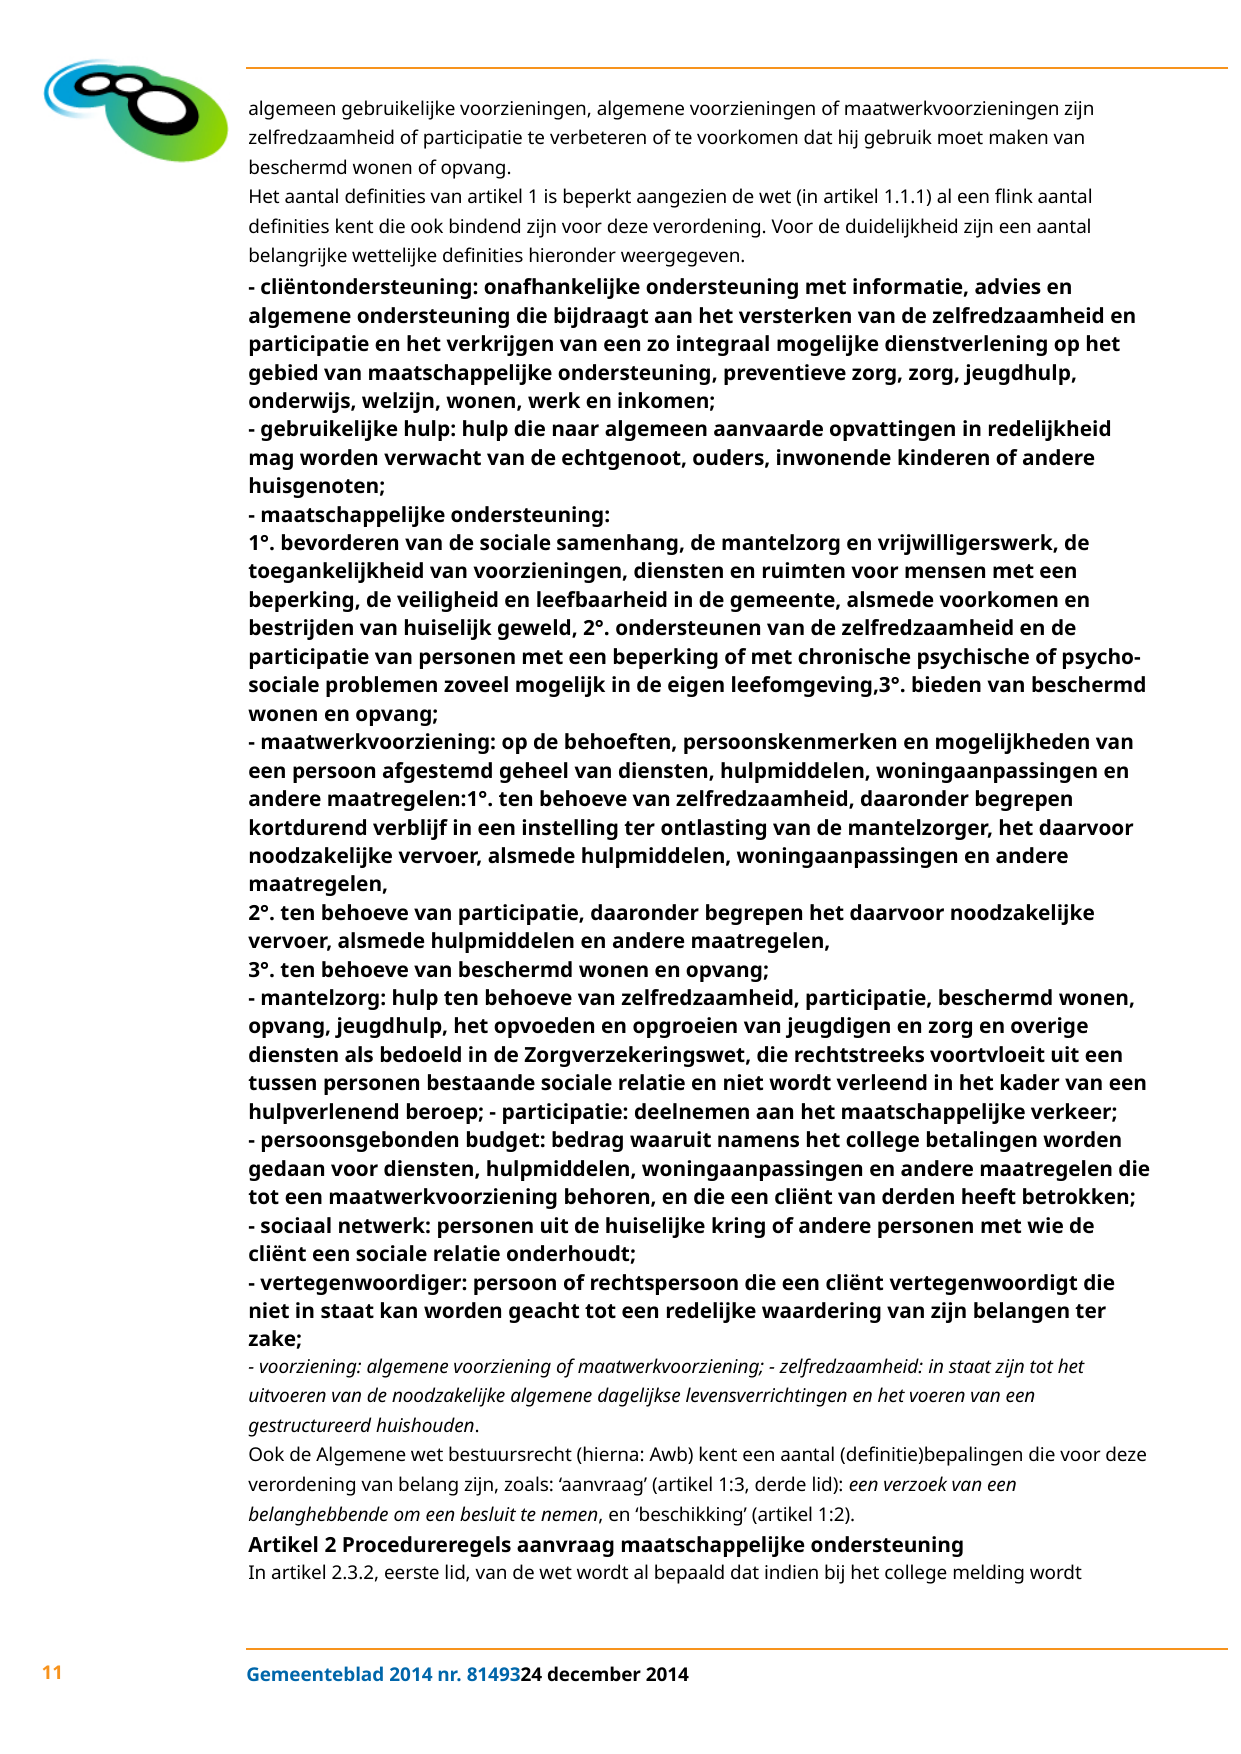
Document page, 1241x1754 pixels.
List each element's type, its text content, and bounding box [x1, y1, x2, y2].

text - gebruikelijke hulp: hulp die naar algemeen aanvaarde opvattingen in redelijkheid mag worden verwacht van de echtgenoot, ouders, inwonende kinderen of andere huisgenoten; [248, 414, 1152, 500]
text Ook de Algemene wet bestuursrecht (hierna: Awb) kent een aantal (definitie)bepalingen die voor deze verordening van belang zijn, zoals: ‘aanvraag’ (artikel 1:3, derde lid): een verzoek van een belanghebbende om een besluit te nemen, en ‘beschikking’ (artikel 1:2). [248, 1442, 1152, 1527]
text 3°. ten behoeve van beschermd wonen en opvang; [248, 955, 1152, 983]
picture [41, 47, 231, 172]
text - voorziening: algemene voorziening of maatwerkvoorziening; - zelfredzaamheid: in staat zijn tot het uitvoeren van de noodzakelijke algemene dagelijkse levensverrichtingen en het voeren van een gestructureerd huishouden. [248, 1353, 1152, 1438]
text - cliёntondersteuning: onafhankelijke ondersteuning met informatie, advies en algemene ondersteuning die bijdraagt aan het versterken van de zelfredzaamheid en participatie en het verkrijgen van een zo integraal mogelijke dienstverlening op het gebied van maatschappelijke ondersteuning, preventieve zorg, zorg, jeugdhulp, onderwijs, welzijn, wonen, werk en inkomen; [248, 272, 1152, 414]
text - mantelzorg: hulp ten behoeve van zelfredzaamheid, participatie, beschermd wonen, opvang, jeugdhulp, het opvoeden en opgroeien van jeugdigen en zorg en overige diensten als bedoeld in de Zorgverzekeringswet, die rechtstreeks voortvloeit uit een tussen personen bestaande sociale relatie en niet wordt verleend in het kader van een hulpverlenend beroep; - participatie: deelnemen aan het maatschappelijke verkeer; [248, 983, 1152, 1125]
text - vertegenwoordiger: persoon of rechtspersoon die een cliënt vertegenwoordigt die niet in staat kan worden geacht tot een redelijke waardering van zijn belangen ter zake; [248, 1268, 1152, 1353]
text - maatwerkvoorziening: op de behoeften, persoonskenmerken en mogelijkheden van een persoon afgestemd geheel van diensten, hulpmiddelen, woningaanpassingen en andere maatregelen:1°. ten behoeve van zelfredzaamheid, daaronder begrepen kortdurend verblijf in een instelling ter ontlasting van de mantelzorger, het daarvoor noodzakelijke vervoer, alsmede hulpmiddelen, woningaanpassingen en andere maatregelen, [248, 727, 1152, 898]
text - sociaal netwerk: personen uit de huiselijke kring of andere personen met wie de cliёnt een sociale relatie onderhoudt; [248, 1211, 1152, 1268]
text Artikel 2 Procedureregels aanvraag maatschappelijke ondersteuning [248, 1530, 1152, 1559]
text - maatschappelijke ondersteuning: [248, 500, 1152, 528]
text algemeen gebruikelijke voorzieningen, algemene voorzieningen of maatwerkvoorzieningen zijn zelfredzaamheid of participatie te verbeteren of te voorkomen dat hij gebruik moet maken van beschermd wonen of opvang. [248, 95, 1152, 180]
text 2°. ten behoeve van participatie, daaronder begrepen het daarvoor noodzakelijke vervoer, alsmede hulpmiddelen en andere maatregelen, [248, 898, 1152, 955]
text 1°. bevorderen van de sociale samenhang, de mantelzorg en vrijwilligerswerk, de toegankelijkheid van voorzieningen, diensten en ruimten voor mensen met een beperking, de veiligheid en leefbaarheid in de gemeente, alsmede voorkomen en bestrijden van huiselijk geweld, 2°. ondersteunen van de zelfredzaamheid en de participatie van personen met een beperking of met chronische psychische of psycho-sociale problemen zoveel mogelijk in de eigen leefomgeving,3°. bieden van beschermd wonen en opvang; [248, 528, 1152, 727]
text In artikel 2.3.2, eerste lid, van de wet wordt al bepaald dat indien bij het college melding wordt [248, 1559, 1152, 1584]
text - persoonsgebonden budget: bedrag waaruit namens het college betalingen worden gedaan voor diensten, hulpmiddelen, woningaanpassingen en andere maatregelen die tot een maatwerkvoorziening behoren, en die een cliënt van derden heeft betrokken; [248, 1125, 1152, 1211]
text Het aantal definities van artikel 1 is beperkt aangezien de wet (in artikel 1.1.1) al een flink aantal definities kent die ook bindend zijn voor deze verordening. Voor de duidelijkheid zijn een aantal belangrijke wettelijke definities hieronder weergegeven. [248, 183, 1152, 268]
